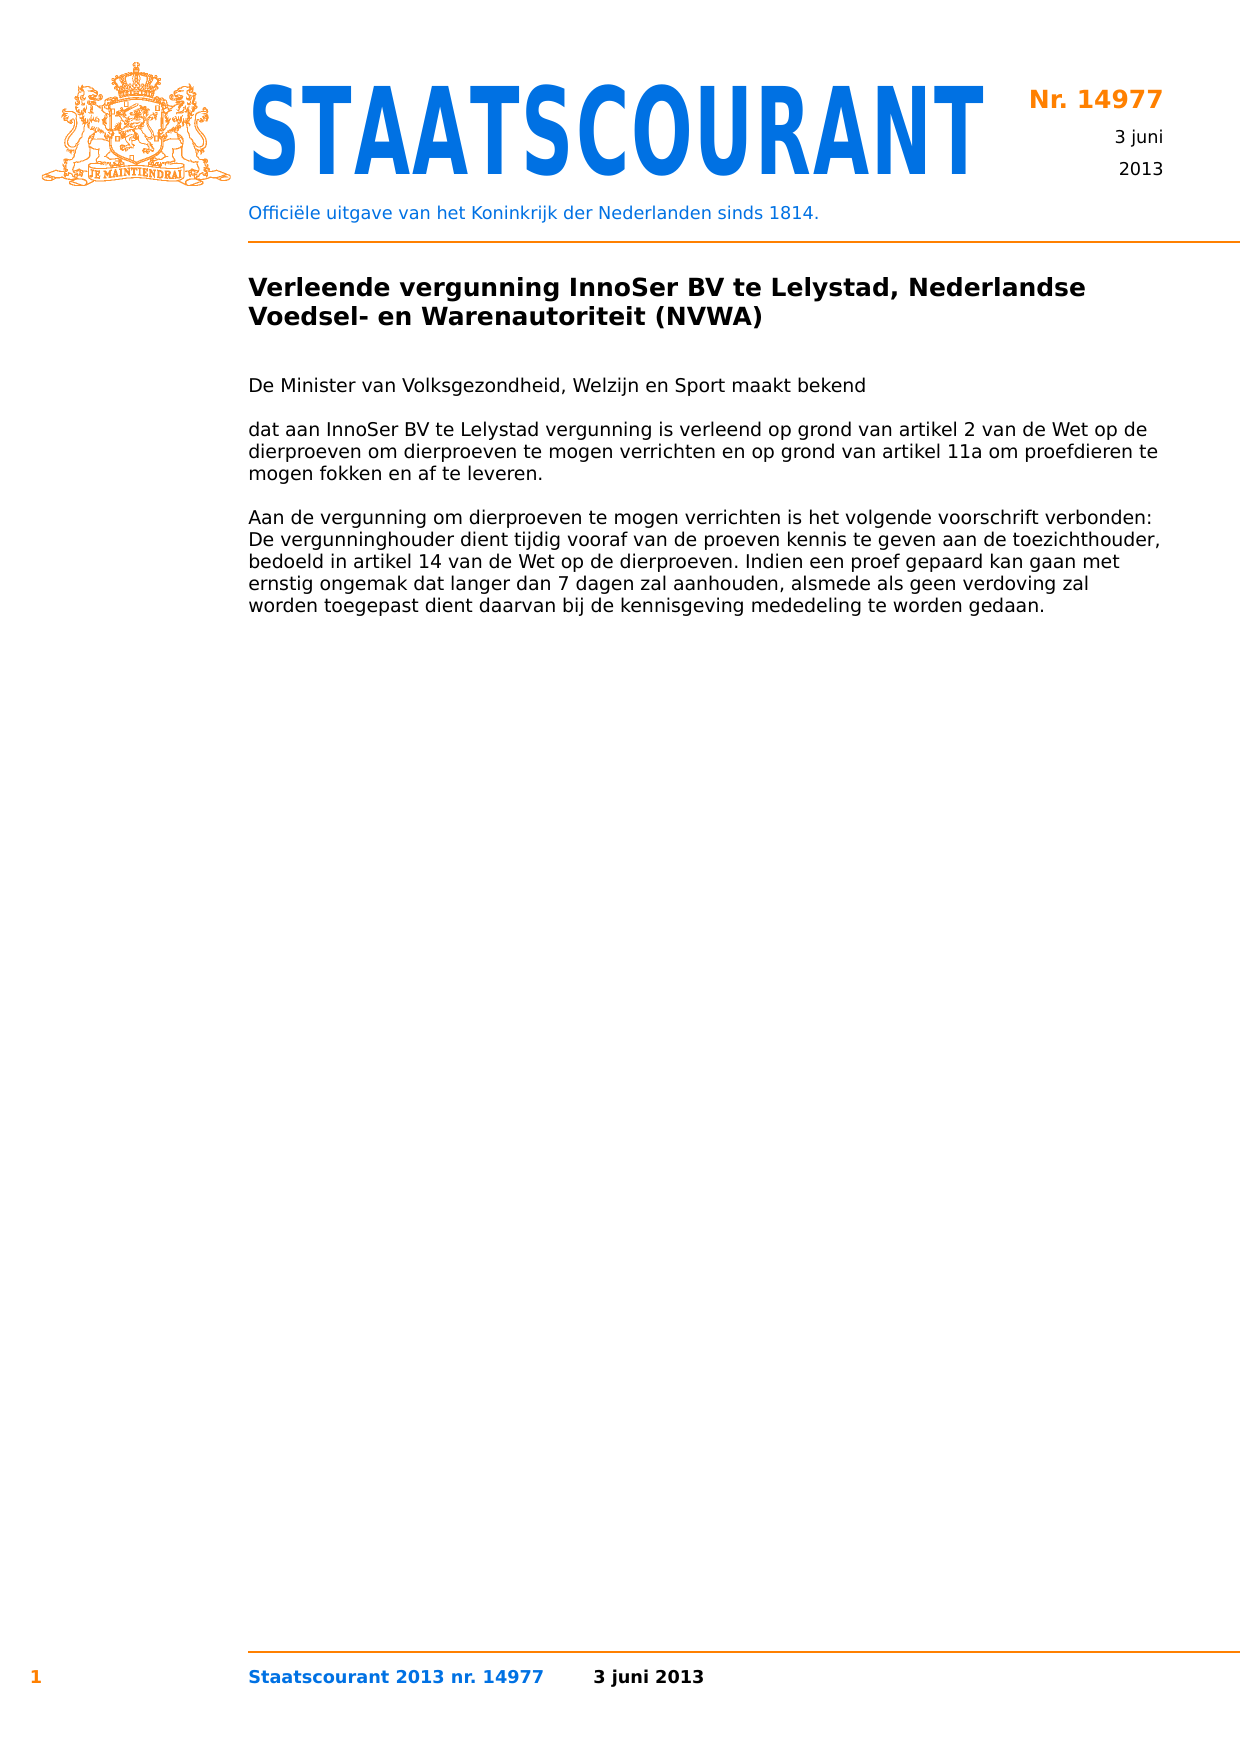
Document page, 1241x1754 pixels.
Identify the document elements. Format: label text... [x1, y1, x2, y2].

text dat aan InnoSer BV te Lelystad vergunning is verleend op grond van artikel 2 van de Wet op de dierproeven om dierproeven te mogen verrichten en op grond van artikel 11a om proefdieren te mogen fokken en af te leveren. [248, 419, 1163, 485]
table_header [25, 62, 248, 241]
text De Minister van Volksgezondheid, Welzijn en Sport maakt bekend [248, 375, 1163, 397]
text Aan de vergunning om dierproeven te mogen verrichten is het volgende voorschrift verbonden: [248, 507, 1163, 529]
subtitle Verleende vergunning InnoSer BV te Lelystad, Nederlandse Voedsel- en Warenautoriteit (NVWA) [248, 273, 1163, 331]
table_header Nr. 14977 [998, 62, 1240, 121]
table_cell 2013 [998, 153, 1240, 203]
picture [41, 62, 231, 186]
table_cell Officiële uitgave van het Koninkrijk der Nederlanden sinds 1814. [248, 203, 1240, 241]
table_header STAATSCOURANT [248, 62, 998, 203]
text De vergunninghouder dient tijdig vooraf van de proeven kennis te geven aan de toezichthouder, bedoeld in artikel 14 van de Wet op de dierproeven. Indien een proef gepaard kan gaan met ernstig ongemak dat langer dan 7 dagen zal aanhouden, alsmede als geen verdoving zal worden toegepast dient daarvan bij de kennisgeving mededeling te worden gedaan. [248, 529, 1163, 617]
table_cell 3 juni [998, 121, 1240, 153]
